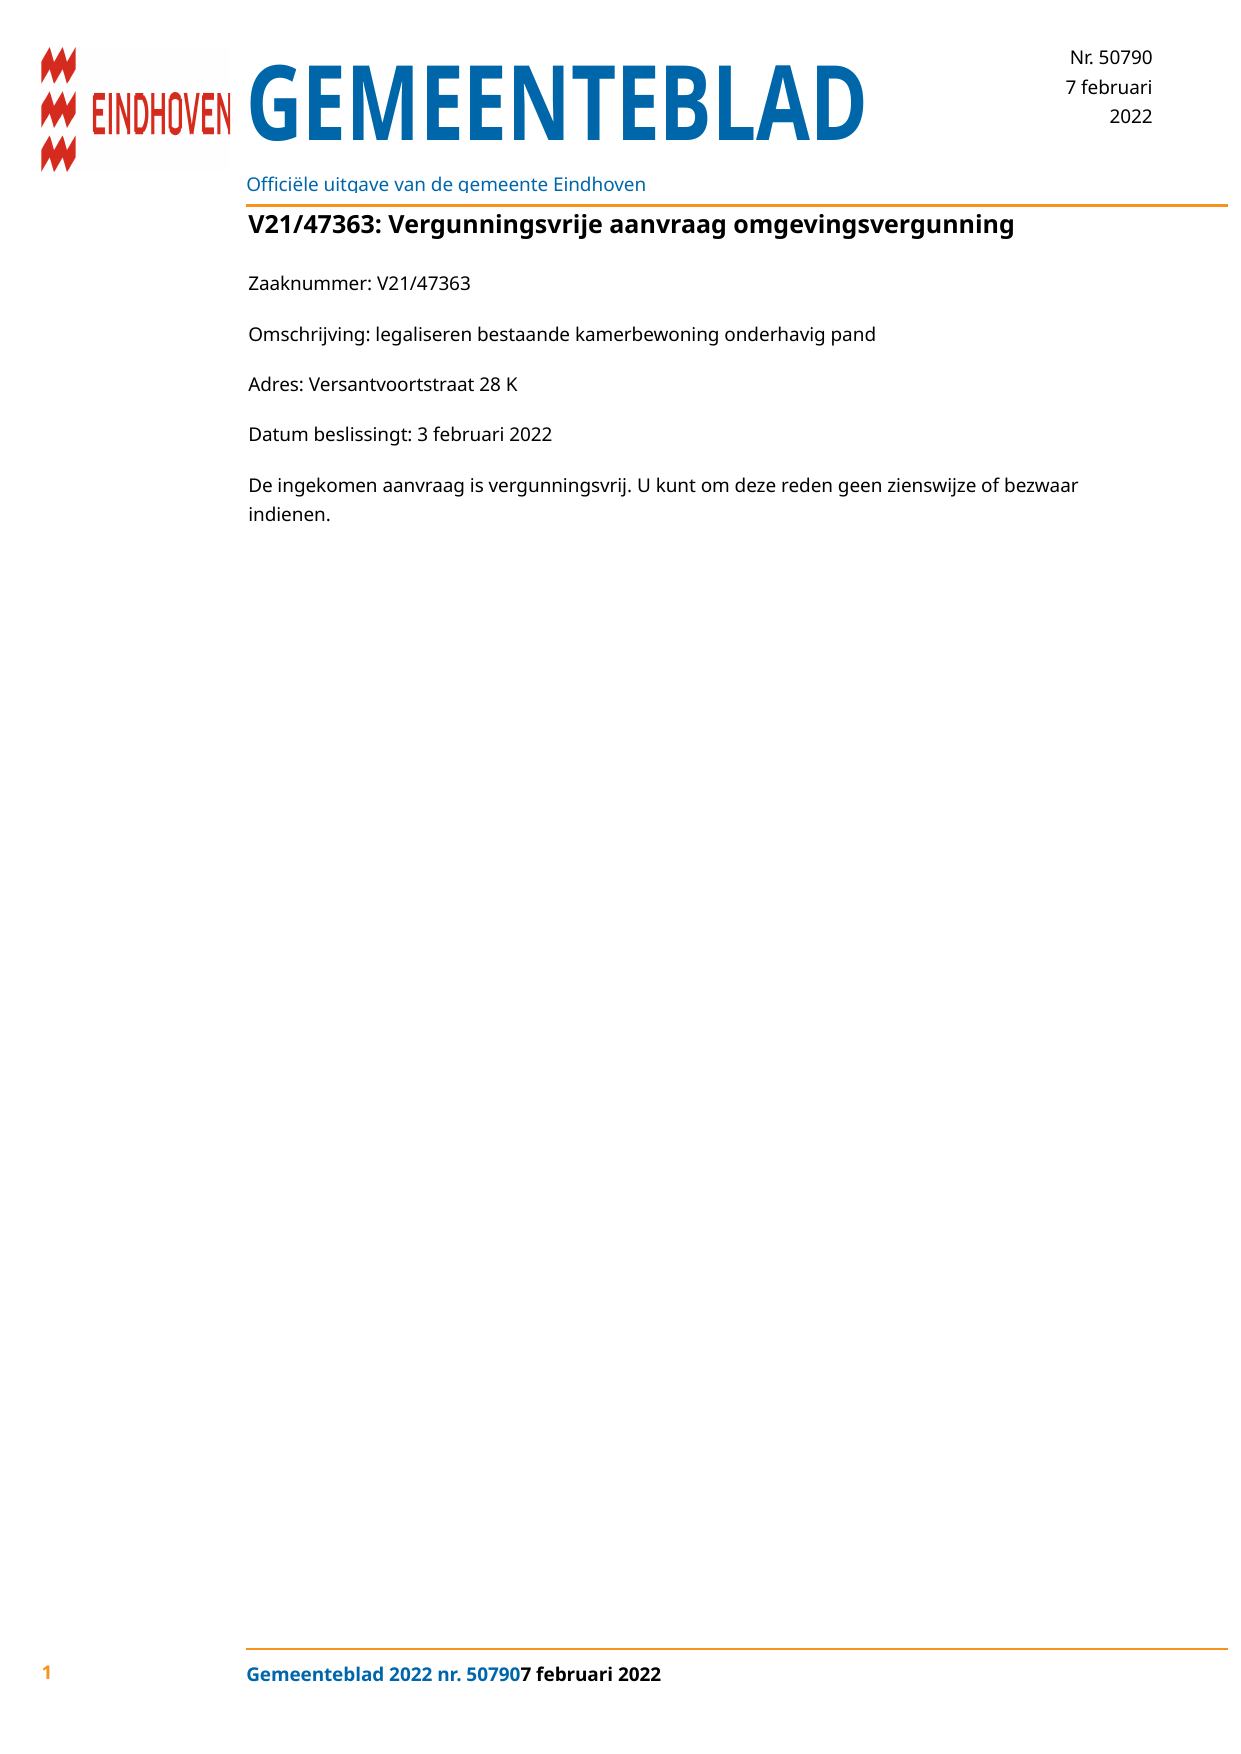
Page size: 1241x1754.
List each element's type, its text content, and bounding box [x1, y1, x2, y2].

text De ingekomen aanvraag is vergunningsvrij. U kunt om deze reden geen zienswijze of bezwaar indienen. [248, 472, 1152, 527]
picture [41, 47, 231, 172]
text Datum beslissingt: 3 februari 2022 [248, 422, 1152, 447]
text Zaaknummer: V21/47363 [248, 270, 1152, 296]
text Adres: Versantvoortstraat 28 K [248, 371, 1152, 397]
text V21/47363: Vergunningsvrije aanvraag omgevingsvergunning [248, 207, 1152, 241]
text Omschrijving: legaliseren bestaande kamerbewoning onderhavig pand [248, 321, 1152, 346]
